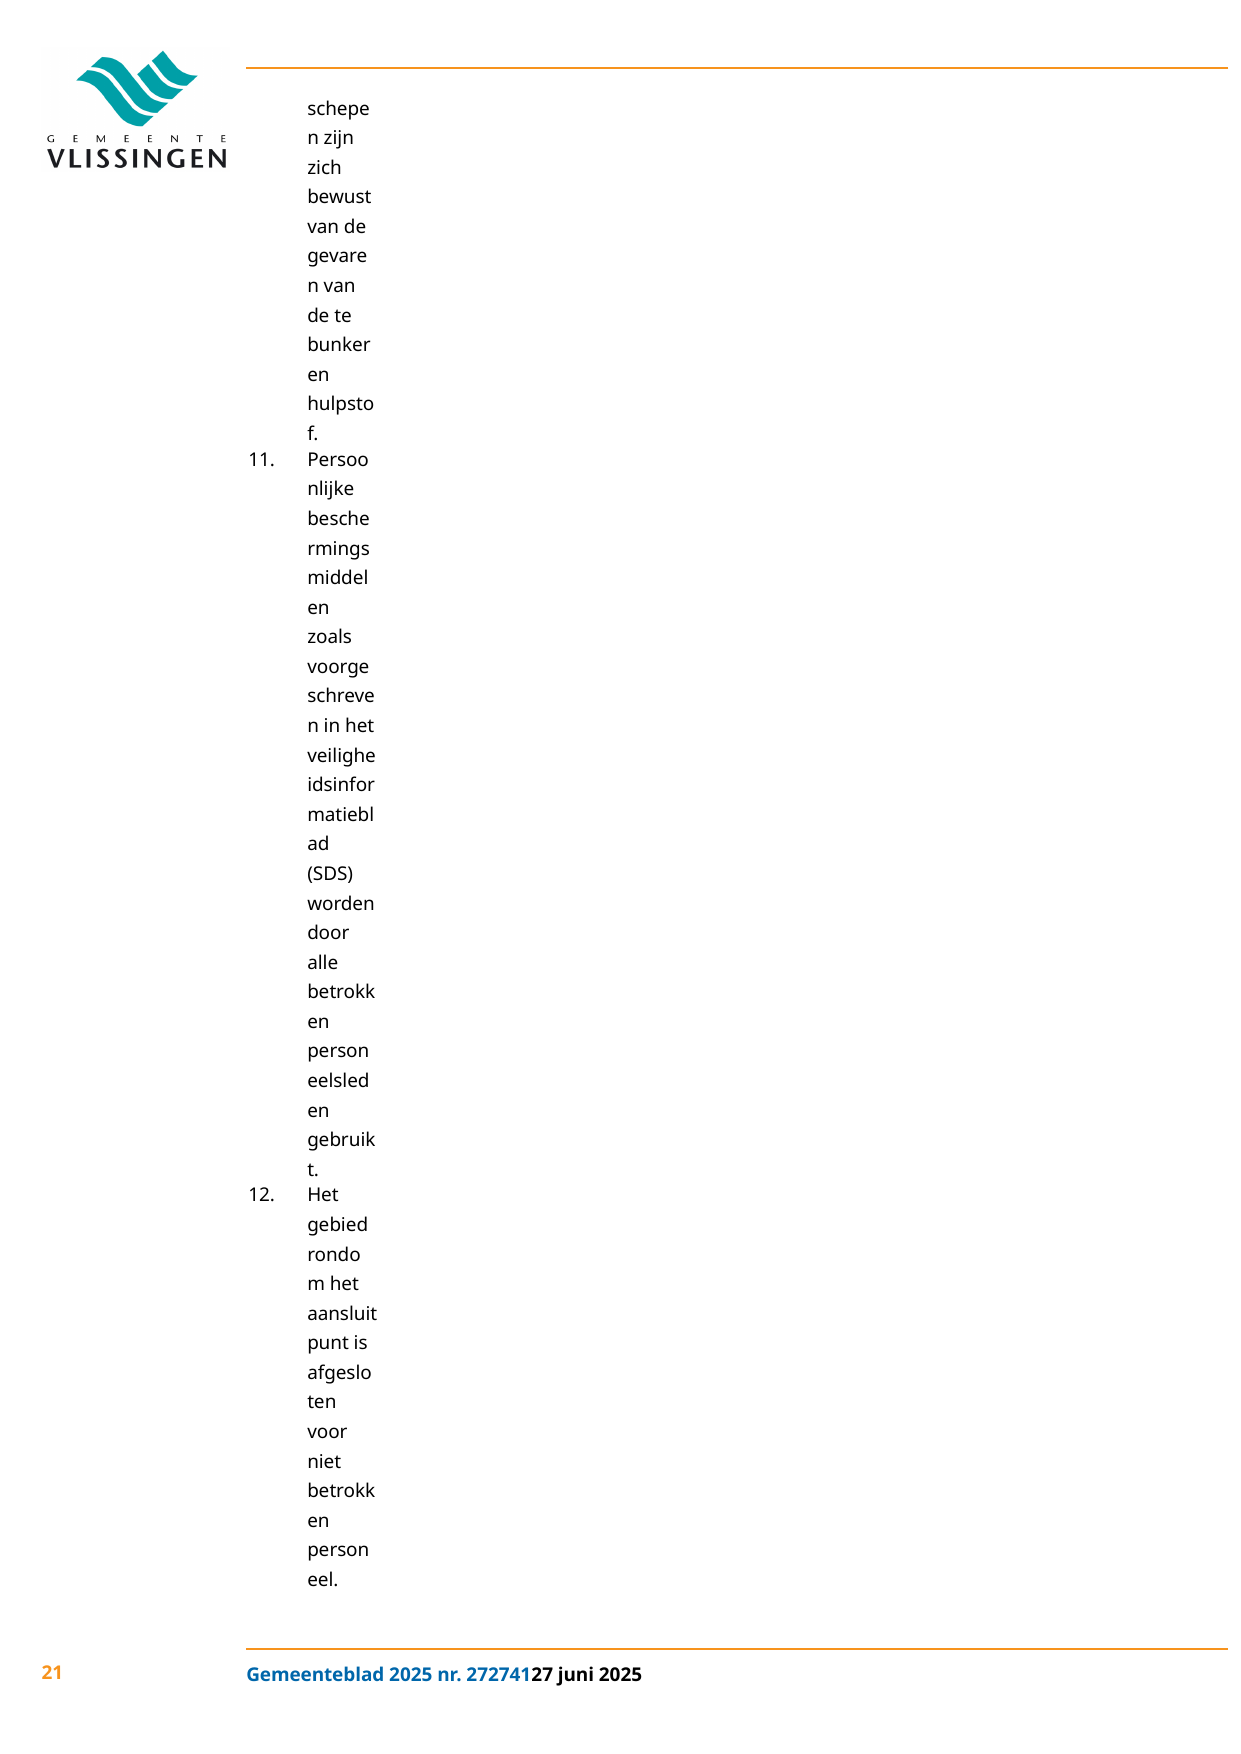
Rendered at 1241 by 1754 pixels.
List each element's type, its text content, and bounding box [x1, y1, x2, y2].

table_cell [377, 1182, 506, 1592]
table_cell [506, 446, 635, 1182]
table_cell [506, 95, 635, 446]
table_cell [635, 446, 764, 1182]
table_cell [764, 1182, 1152, 1592]
table_cell [764, 446, 1152, 1182]
table_cell Persoonlijke beschermingsmiddelen zoals voorgeschreven in het veiligheidsinformatieblad (SDS) worden door alle betrokken personeelsleden gebruikt. [248, 446, 377, 1182]
table_cell Het gebied rondom het aansluitpunt is afgesloten voor niet betrokken personeel. [248, 1182, 377, 1592]
table_cell schepen zijn zich bewust van de gevaren van de te bunkeren hulpstof. [248, 95, 377, 446]
table_cell [635, 95, 764, 446]
table_cell [635, 1182, 764, 1592]
table_cell [506, 1182, 635, 1592]
table_cell [764, 95, 1152, 446]
table_cell [377, 95, 506, 446]
table_cell [377, 446, 506, 1182]
picture [41, 47, 231, 172]
